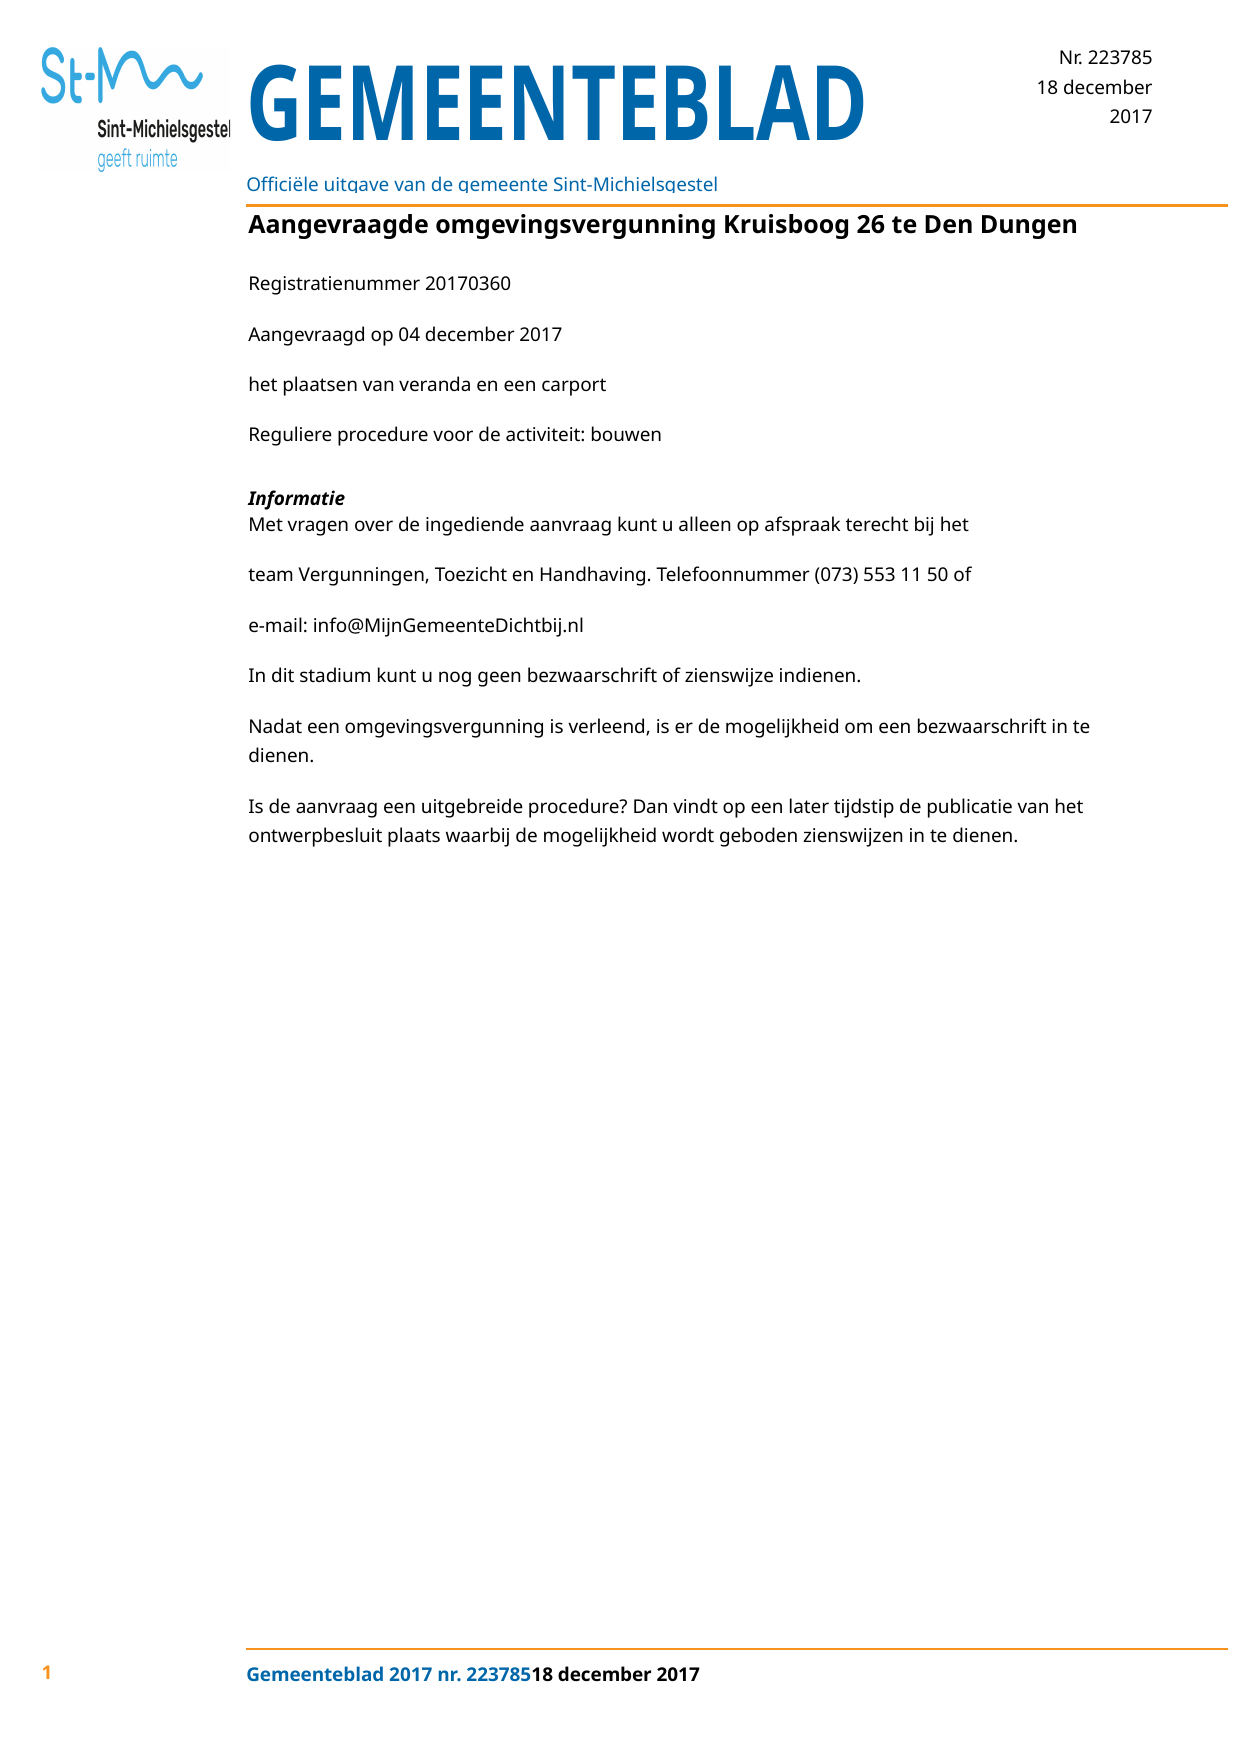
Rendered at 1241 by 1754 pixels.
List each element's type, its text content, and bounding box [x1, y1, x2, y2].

text Met vragen over de ingediende aanvraag kunt u alleen op afspraak terecht bij het [248, 511, 1152, 537]
text In dit stadium kunt u nog geen bezwaarschrift of zienswijze indienen. [248, 662, 1152, 688]
text team Vergunningen, Toezicht en Handhaving. Telefoonnummer (073) 553 11 50 of [248, 562, 1152, 587]
text Aangevraagde omgevingsvergunning Kruisboog 26 te Den Dungen [248, 207, 1152, 241]
text Informatie [248, 486, 1152, 511]
picture [41, 47, 231, 172]
text e-mail: info@MijnGemeenteDichtbij.nl [248, 612, 1152, 638]
text Reguliere procedure voor de activiteit: bouwen [248, 422, 1152, 447]
text Nadat een omgevingsvergunning is verleend, is er de mogelijkheid om een bezwaarschrift in te dienen. [248, 713, 1152, 768]
text Is de aanvraag een uitgebreide procedure? Dan vindt op een later tijdstip de publicatie van het ontwerpbesluit plaats waarbij de mogelijkheid wordt geboden zienswijzen in te dienen. [248, 793, 1152, 848]
text Aangevraagd op 04 december 2017 [248, 321, 1152, 346]
text Registratienummer 20170360 [248, 270, 1152, 296]
text het plaatsen van veranda en een carport [248, 371, 1152, 397]
